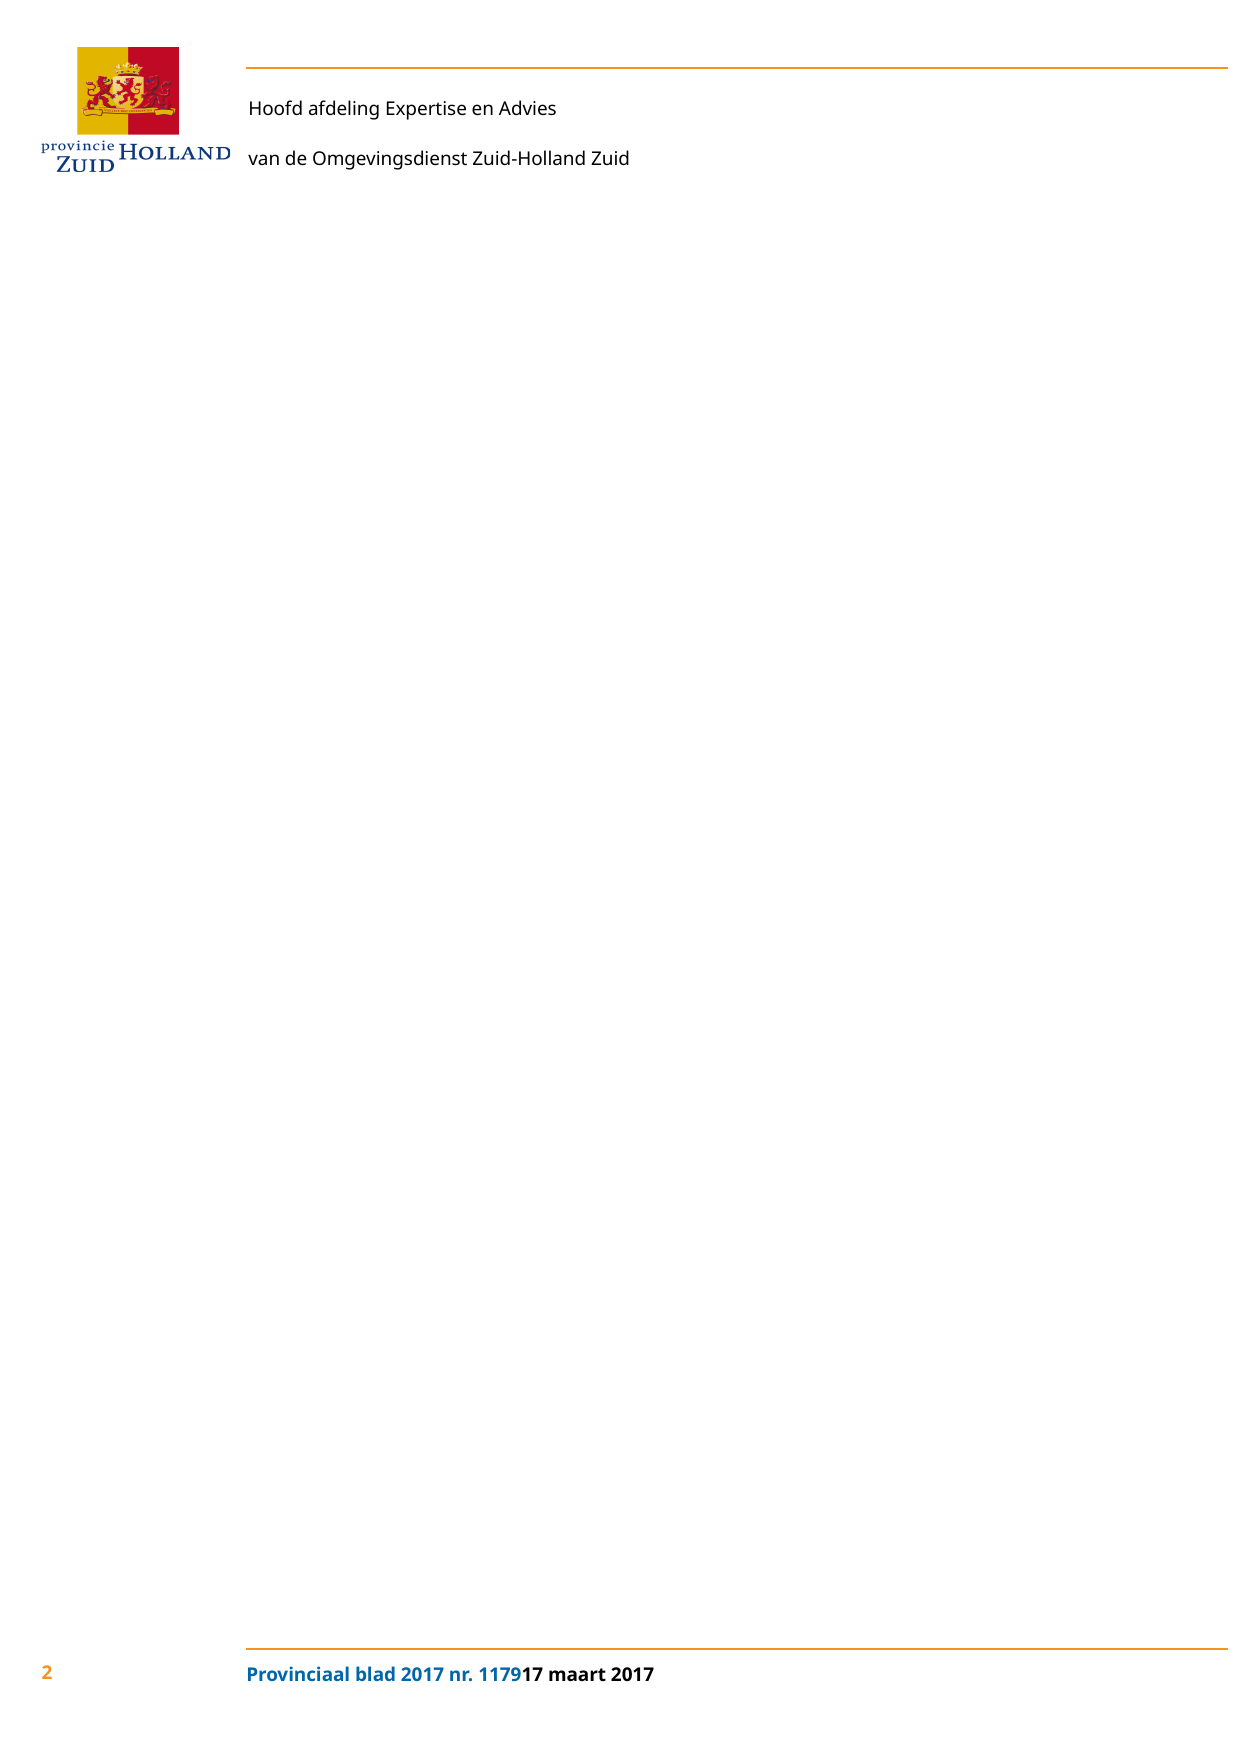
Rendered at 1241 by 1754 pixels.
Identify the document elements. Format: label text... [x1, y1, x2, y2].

text van de Omgevingsdienst Zuid-Holland Zuid [248, 145, 1152, 171]
picture [41, 47, 231, 172]
text Hoofd afdeling Expertise en Advies [248, 95, 1152, 121]
